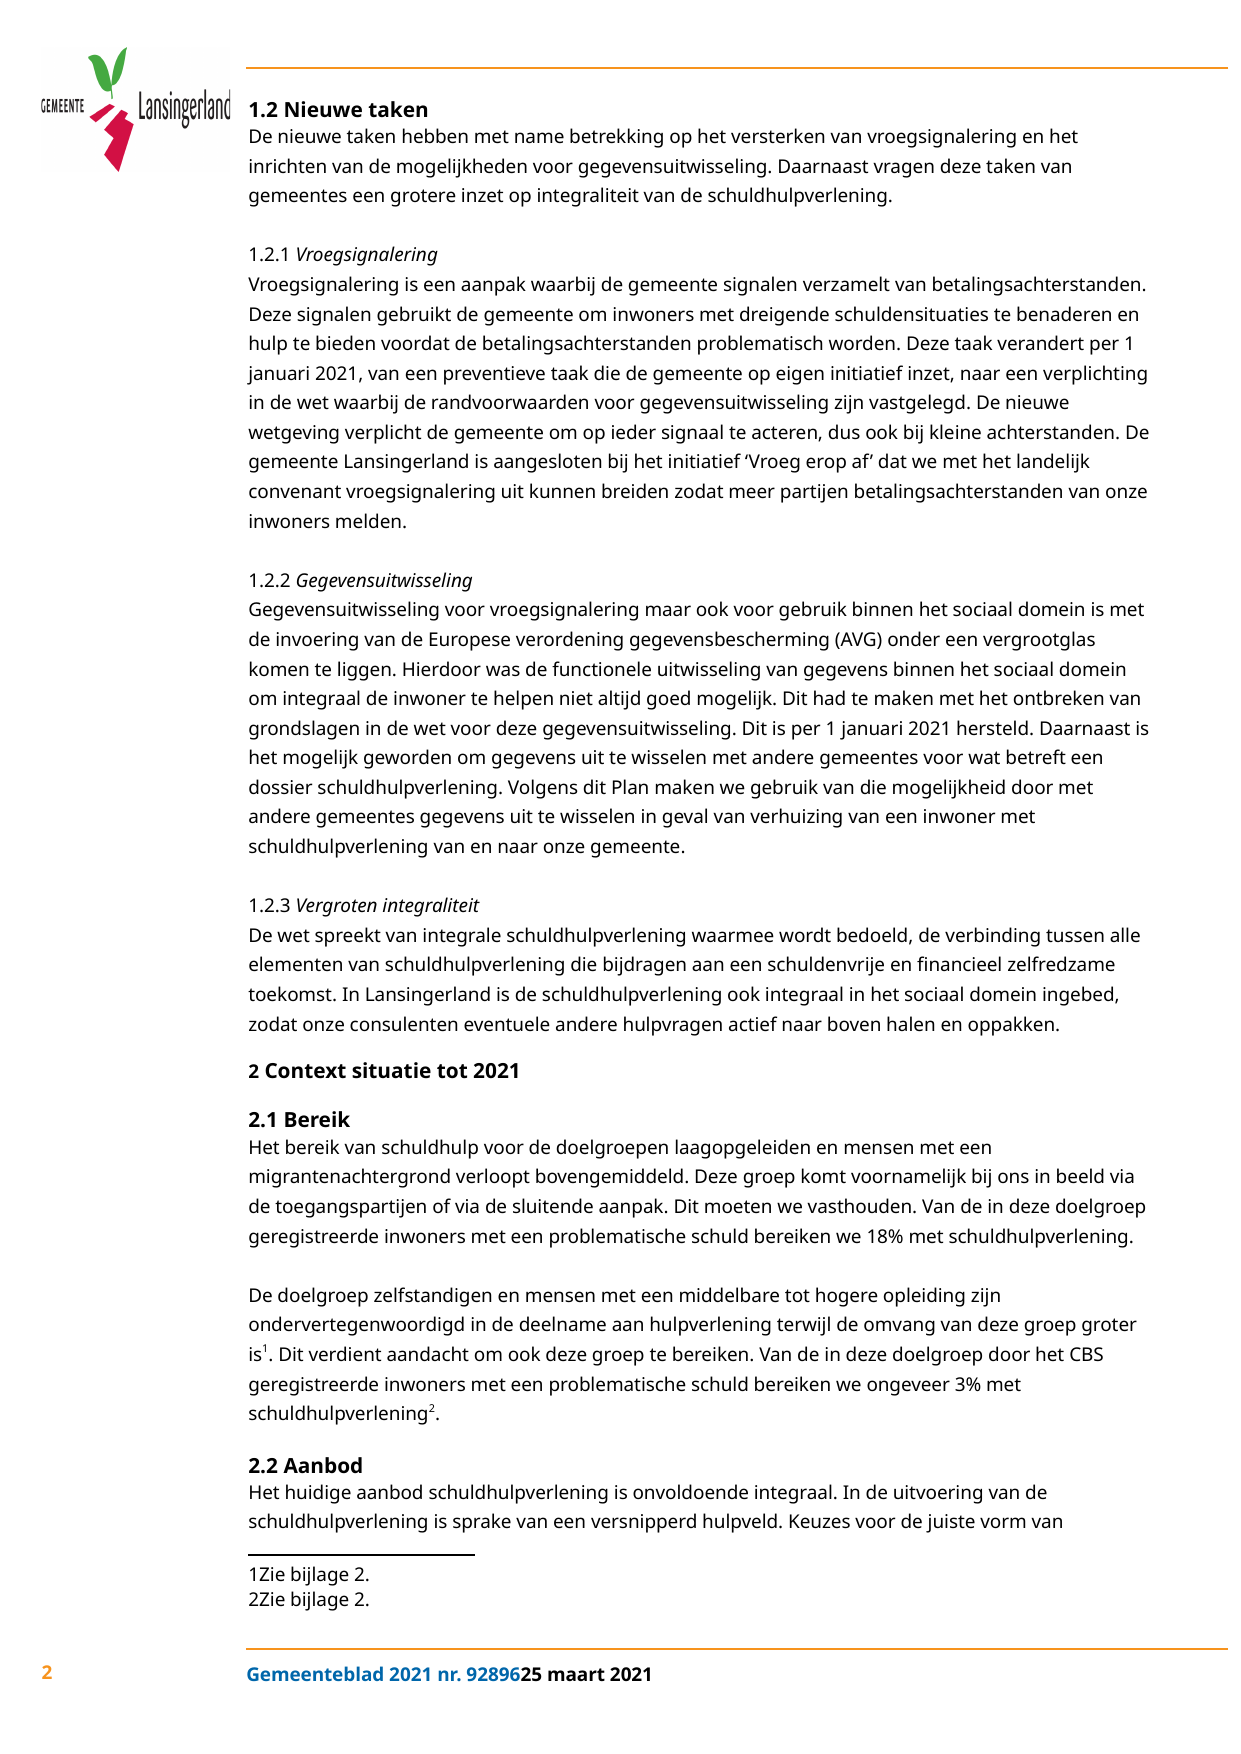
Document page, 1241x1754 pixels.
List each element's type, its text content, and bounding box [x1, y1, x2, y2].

picture [41, 47, 231, 172]
text 1.2.1 Vroegsignalering [248, 242, 1152, 267]
text De doelgroep zelfstandigen en mensen met een middelbare tot hogere opleiding zijn ondervertegenwoordigd in de deelname aan hulpverlening terwijl de omvang van deze groep groter is. Dit verdient aandacht om ook deze groep te bereiken. Van de in deze doelgroep door het CBS geregistreerde inwoners met een problematische schuld bereiken we ongeveer 3% met schuldhulpverlening. [248, 1282, 1152, 1426]
text De nieuwe taken hebben met name betrekking op het versterken van vroegsignalering en het inrichten van de mogelijkheden voor gegevensuitwisseling. Daarnaast vragen deze taken van gemeentes een grotere inzet op integraliteit van de schuldhulpverlening. [248, 123, 1152, 208]
text 1.2 Nieuwe taken [248, 95, 1152, 123]
text Zie bijlage 2. [248, 1586, 1152, 1612]
text 2.2 Aanbod [248, 1451, 1152, 1479]
text Gegevensuitwisseling voor vroegsignalering maar ook voor gebruik binnen het sociaal domein is met de invoering van de Europese verordening gegevensbescherming (AVG) onder een vergrootglas komen te liggen. Hierdoor was de functionele uitwisseling van gegevens binnen het sociaal domein om integraal de inwoner te helpen niet altijd goed mogelijk. Dit had te maken met het ontbreken van grondslagen in de wet voor deze gegevensuitwisseling. Dit is per 1 januari 2021 hersteld. Daarnaast is het mogelijk geworden om gegevens uit te wisselen met andere gemeentes voor wat betreft een dossier schuldhulpverlening. Volgens dit Plan maken we gebruik van die mogelijkheid door met andere gemeentes gegevens uit te wisselen in geval van verhuizing van een inwoner met schuldhulpverlening van en naar onze gemeente. [248, 597, 1152, 859]
text Vroegsignalering is een aanpak waarbij de gemeente signalen verzamelt van betalingsachterstanden. Deze signalen gebruikt de gemeente om inwoners met dreigende schuldensituaties te benaderen en hulp te bieden voordat de betalingsachterstanden problematisch worden. Deze taak verandert per 1 januari 2021, van een preventieve taak die de gemeente op eigen initiatief inzet, naar een verplichting in de wet waarbij de randvoorwaarden voor gegevensuitwisseling zijn vastgelegd. De nieuwe wetgeving verplicht de gemeente om op ieder signaal te acteren, dus ook bij kleine achterstanden. De gemeente Lansingerland is aangesloten bij het initiatief ‘Vroeg erop af’ dat we met het landelijk convenant vroegsignalering uit kunnen breiden zodat meer partijen betalingsachterstanden van onze inwoners melden. [248, 271, 1152, 533]
text 2 Context situatie tot 2021 [248, 1056, 1152, 1085]
text De wet spreekt van integrale schuldhulpverlening waarmee wordt bedoeld, de verbinding tussen alle elementen van schuldhulpverlening die bijdragen aan een schuldenvrije en financieel zelfredzame toekomst. In Lansingerland is de schuldhulpverlening ook integraal in het sociaal domein ingebed, zodat onze consulenten eventuele andere hulpvragen actief naar boven halen en oppakken. [248, 922, 1152, 1036]
text 1.2.2 Gegevensuitwisseling [248, 567, 1152, 593]
text Zie bijlage 2. [248, 1561, 1152, 1586]
text Het bereik van schuldhulp voor de doelgroepen laagopgeleiden en mensen met een migrantenachtergrond verloopt bovengemiddeld. Deze groep komt voornamelijk bij ons in beeld via de toegangspartijen of via de sluitende aanpak. Dit moeten we vasthouden. Van de in deze doelgroep geregistreerde inwoners met een problematische schuld bereiken we 18% met schuldhulpverlening. [248, 1134, 1152, 1248]
text 1.2.3 Vergroten integraliteit [248, 892, 1152, 918]
text 2.1 Bereik [248, 1106, 1152, 1134]
text Het huidige aanbod schuldhulpverlening is onvoldoende integraal. In de uitvoering van de schuldhulpverlening is sprake van een versnipperd hulpveld. Keuzes voor de juiste vorm van [248, 1479, 1152, 1534]
